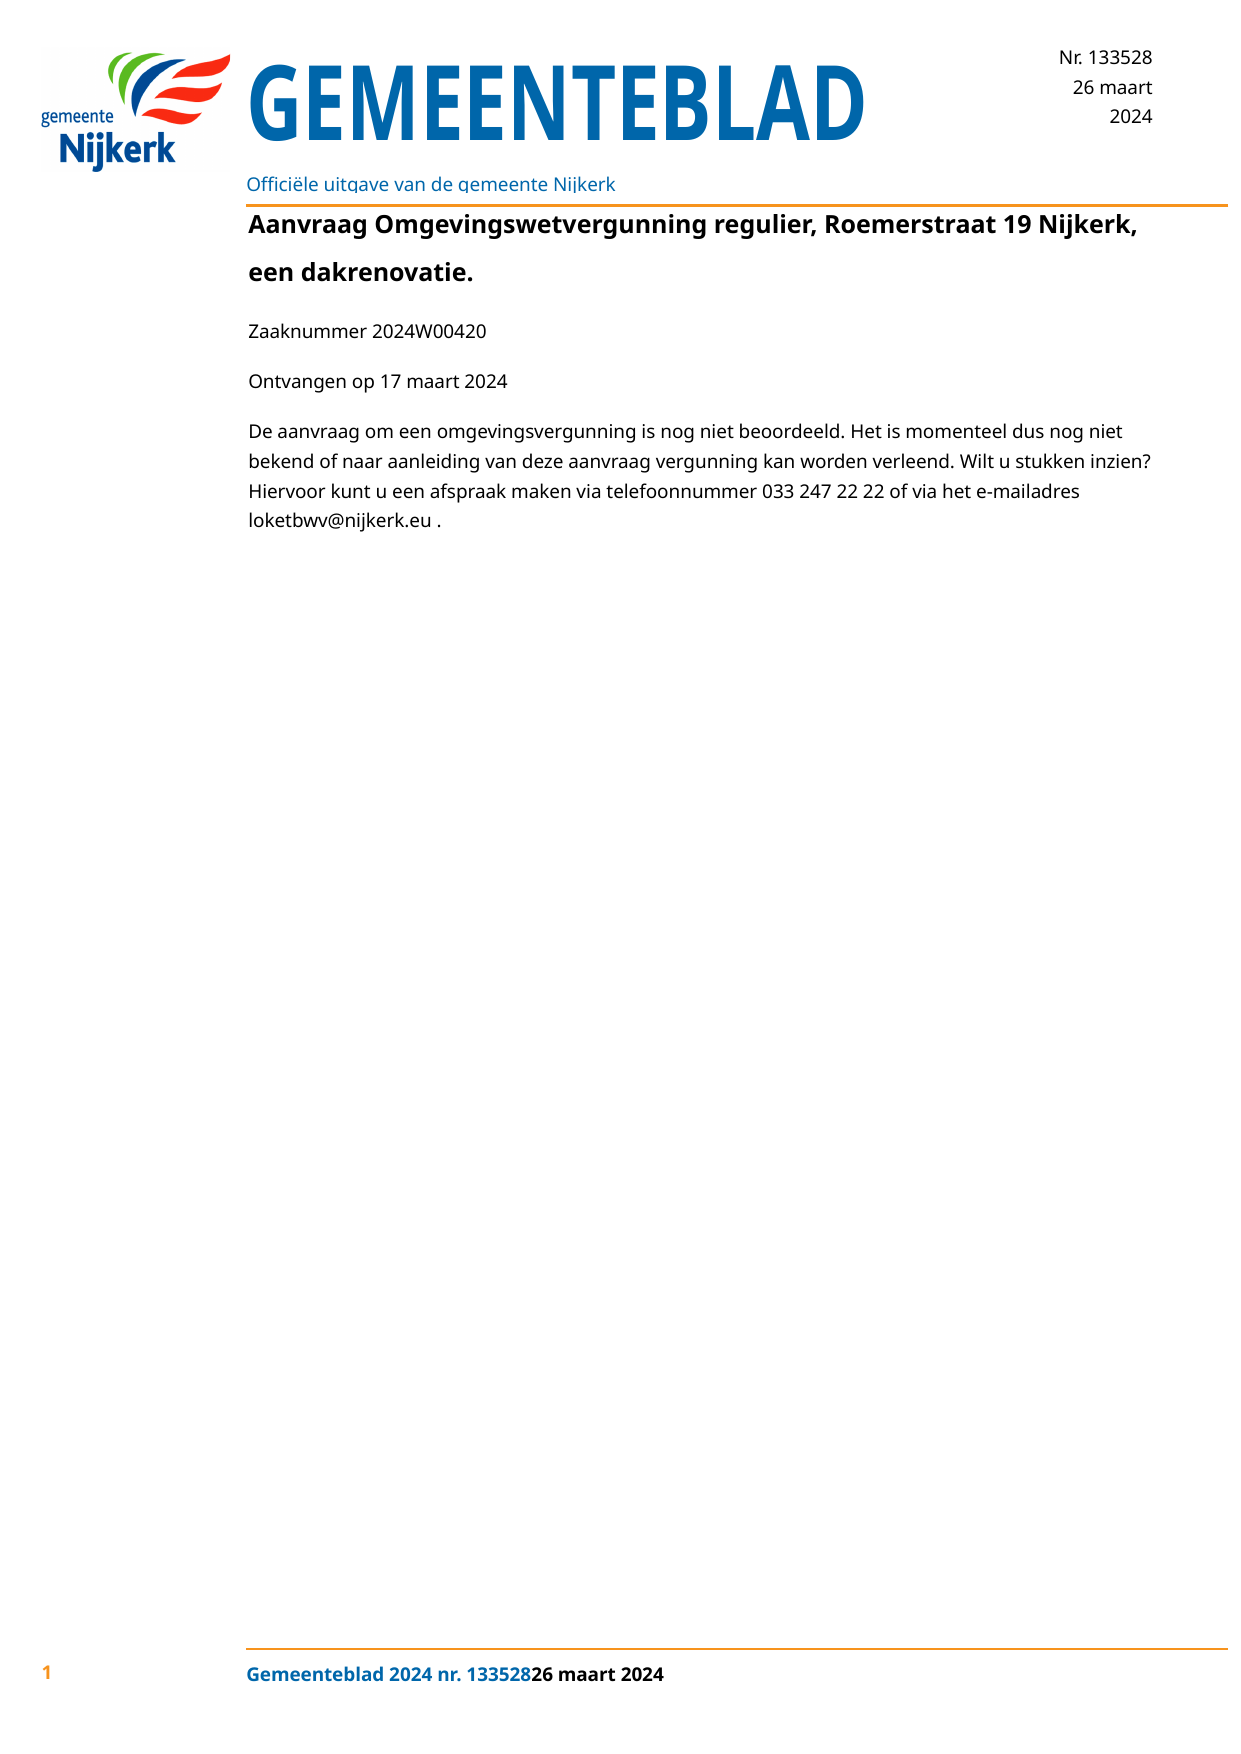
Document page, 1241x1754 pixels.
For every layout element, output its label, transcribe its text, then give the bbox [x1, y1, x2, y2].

text Aanvraag Omgevingswetvergunning regulier, Roemerstraat 19 Nijkerk, een dakrenovatie. [248, 207, 1152, 288]
text De aanvraag om een omgevingsvergunning is nog niet beoordeeld. Het is momenteel dus nog niet bekend of naar aanleiding van deze aanvraag vergunning kan worden verleend. Wilt u stukken inzien? Hiervoor kunt u een afspraak maken via telefoonnummer 033 247 22 22 of via het e-mailadres loketbwv@nijkerk.eu . [248, 419, 1152, 533]
text Zaaknummer 2024W00420 [248, 318, 1152, 344]
picture [41, 47, 231, 172]
text Ontvangen op 17 maart 2024 [248, 368, 1152, 394]
